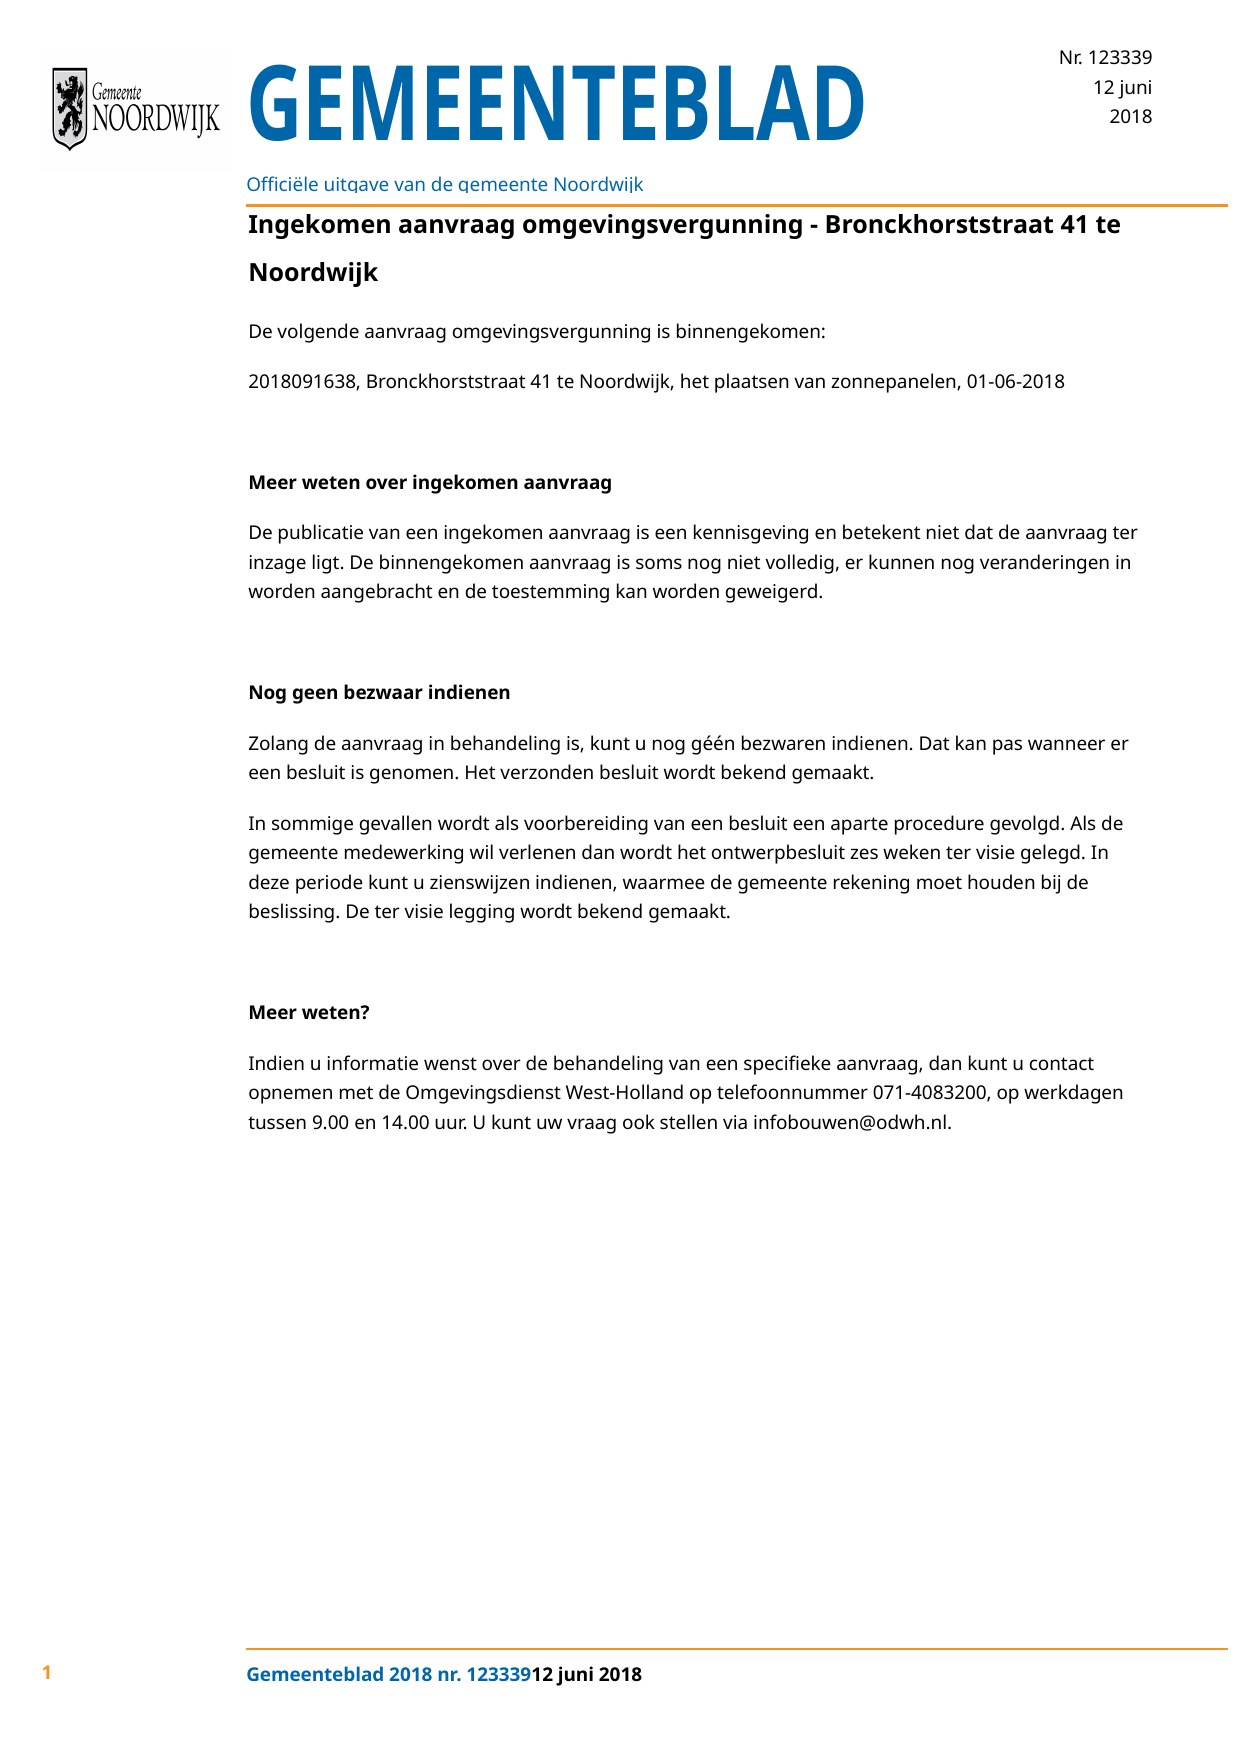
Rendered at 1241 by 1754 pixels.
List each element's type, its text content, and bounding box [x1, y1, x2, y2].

text 2018091638, Bronckhorststraat 41 te Noordwijk, het plaatsen van zonnepanelen, 01-06-2018 [248, 368, 1152, 394]
text Meer weten over ingekomen aanvraag [248, 469, 1152, 495]
text Zolang de aanvraag in behandeling is, kunt u nog géén bezwaren indienen. Dat kan pas wanneer er een besluit is genomen. Het verzonden besluit wordt bekend gemaakt. [248, 730, 1152, 785]
text Ingekomen aanvraag omgevingsvergunning - Bronckhorststraat 41 te Noordwijk [248, 207, 1152, 288]
text Nog geen bezwaar indienen [248, 679, 1152, 705]
text In sommige gevallen wordt als voorbereiding van een besluit een aparte procedure gevolgd. Als de gemeente medewerking wil verlenen dan wordt het ontwerpbesluit zes weken ter visie gelegd. In deze periode kunt u zienswijzen indienen, waarmee de gemeente rekening moet houden bij de beslissing. De ter visie legging wordt bekend gemaakt. [248, 810, 1152, 924]
picture [41, 47, 231, 172]
text Indien u informatie wenst over de behandeling van een specifieke aanvraag, dan kunt u contact opnemen met de Omgevingsdienst West-Holland op telefoonnummer 071-4083200, op werkdagen tussen 9.00 en 14.00 uur. U kunt uw vraag ook stellen via infobouwen@odwh.nl. [248, 1050, 1152, 1135]
text De publicatie van een ingekomen aanvraag is een kennisgeving en betekent niet dat de aanvraag ter inzage ligt. De binnengekomen aanvraag is soms nog niet volledig, er kunnen nog veranderingen in worden aangebracht en de toestemming kan worden geweigerd. [248, 519, 1152, 604]
text De volgende aanvraag omgevingsvergunning is binnengekomen: [248, 318, 1152, 344]
text Meer weten? [248, 999, 1152, 1025]
